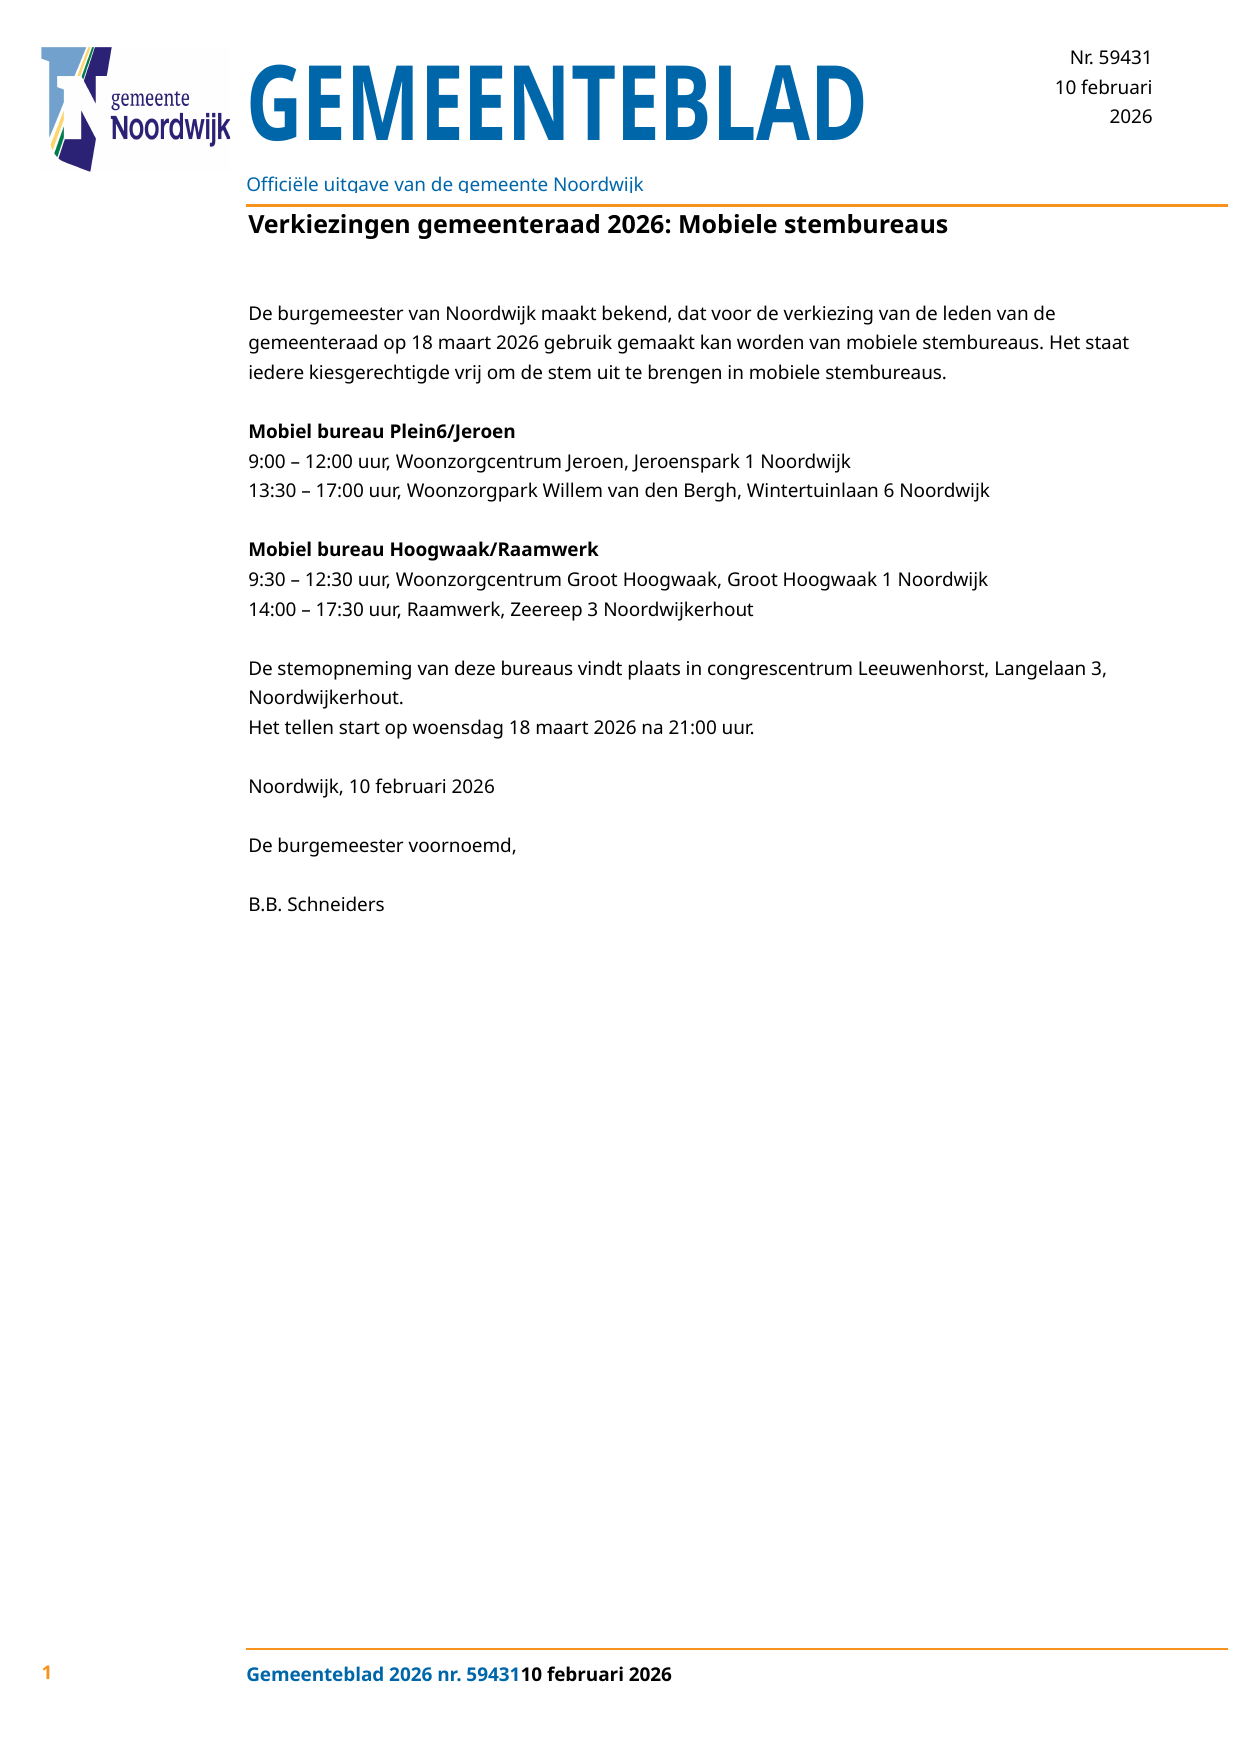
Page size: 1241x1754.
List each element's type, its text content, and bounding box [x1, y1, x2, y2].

text Het tellen start op woensdag 18 maart 2026 na 21:00 uur. [248, 714, 1152, 740]
picture [41, 47, 231, 172]
text Noordwijk, 10 februari 2026 [248, 773, 1152, 799]
text De burgemeester van Noordwijk maakt bekend, dat voor de verkiezing van de leden van de gemeenteraad op 18 maart 2026 gebruik gemaakt kan worden van mobiele stembureaus. Het staat iedere kiesgerechtigde vrij om de stem uit te brengen in mobiele stembureaus. [248, 300, 1152, 385]
text Mobiel bureau Hoogwaak/Raamwerk [248, 537, 1152, 562]
text 9:00 – 12:00 uur, Woonzorgcentrum Jeroen, Jeroenspark 1 Noordwijk [248, 448, 1152, 473]
text Mobiel bureau Plein6/Jeroen [248, 418, 1152, 444]
text 14:00 – 17:30 uur, Raamwerk, Zeereep 3 Noordwijkerhout [248, 596, 1152, 621]
text De stemopneming van deze bureaus vindt plaats in congrescentrum Leeuwenhorst, Langelaan 3, Noordwijkerhout. [248, 655, 1152, 710]
text 13:30 – 17:00 uur, Woonzorgpark Willem van den Bergh, Wintertuinlaan 6 Noordwijk [248, 477, 1152, 503]
text De burgemeester voornoemd, [248, 832, 1152, 858]
text 9:30 – 12:30 uur, Woonzorgcentrum Groot Hoogwaak, Groot Hoogwaak 1 Noordwijk [248, 566, 1152, 592]
text Verkiezingen gemeenteraad 2026: Mobiele stembureaus [248, 207, 1152, 241]
text B.B. Schneiders [248, 892, 1152, 917]
